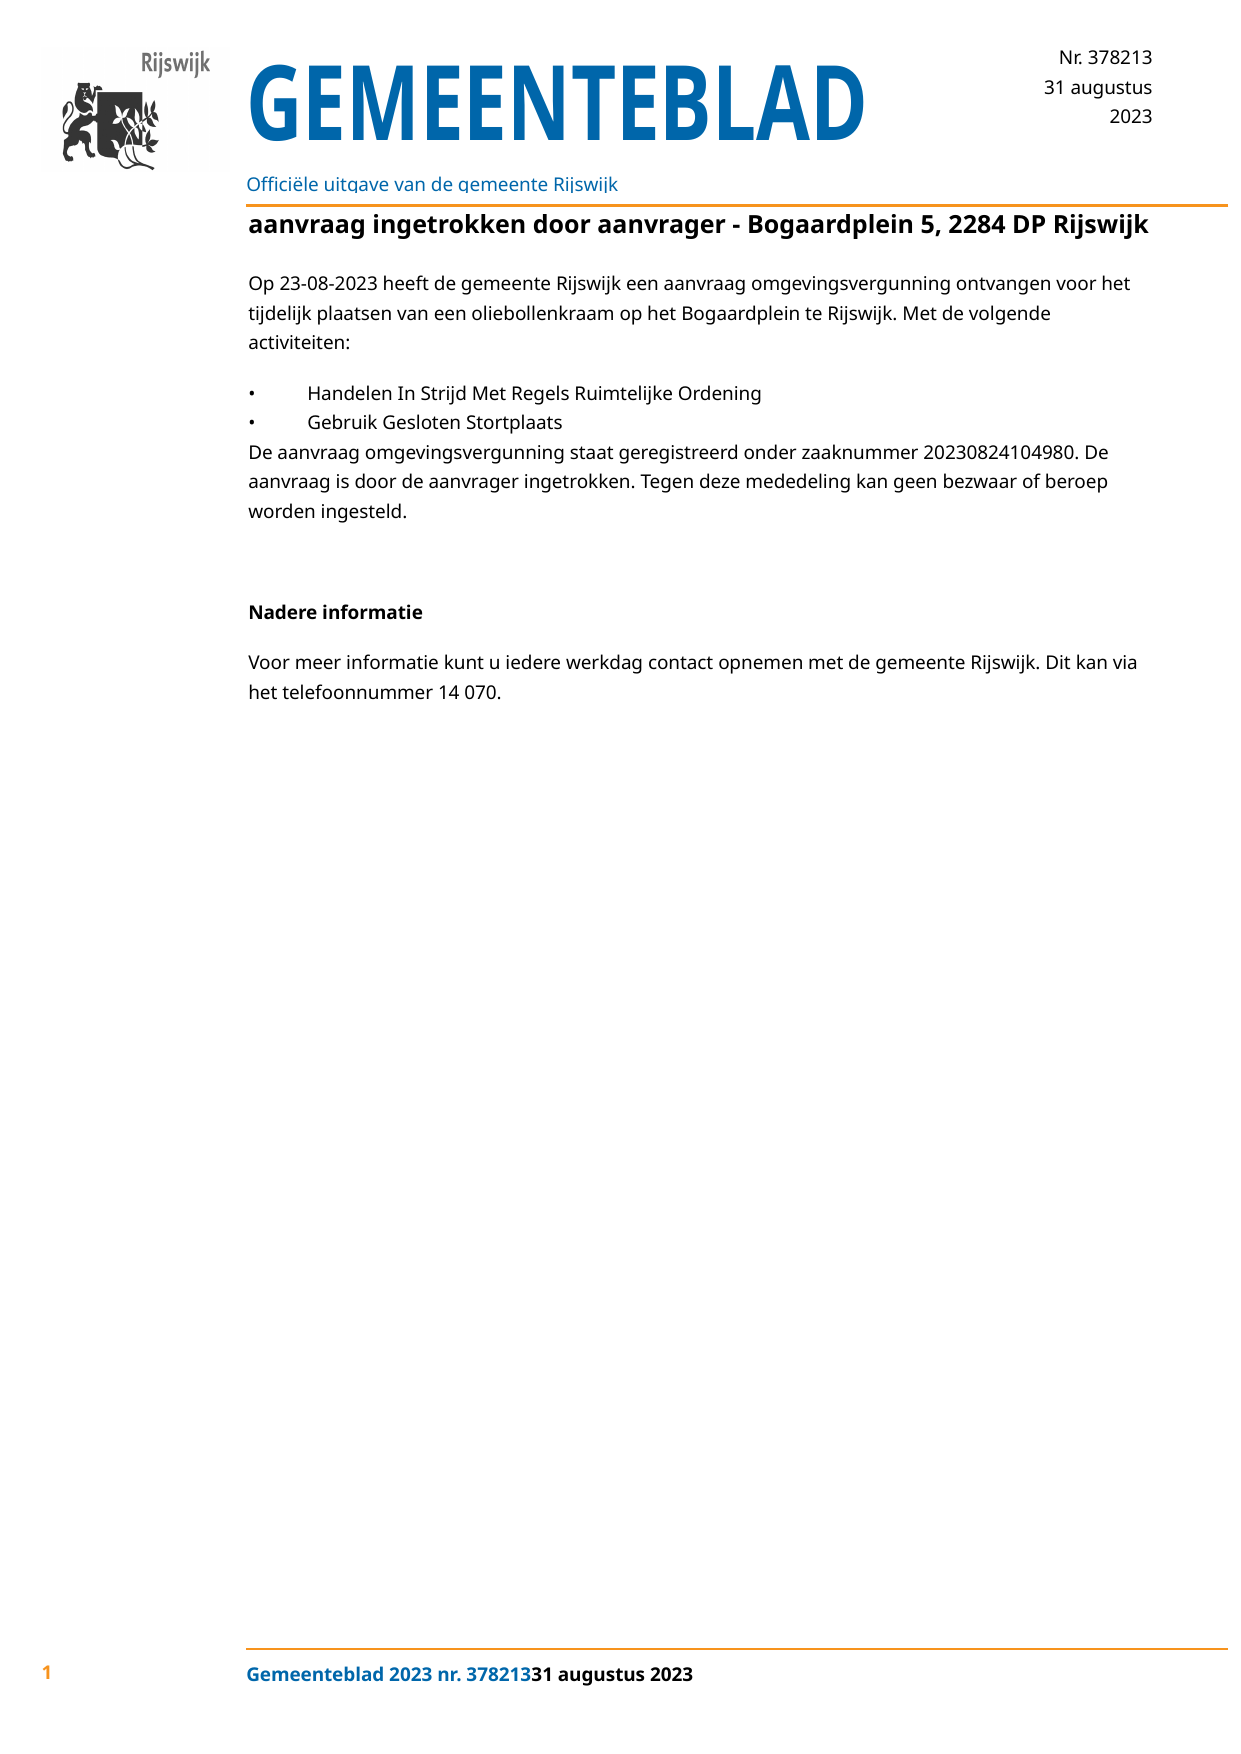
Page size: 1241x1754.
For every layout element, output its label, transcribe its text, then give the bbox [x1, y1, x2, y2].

list Handelen In Strijd Met Regels Ruimtelijke Ordening [248, 380, 1152, 406]
text De aanvraag omgevingsvergunning staat geregistreerd onder zaaknummer 20230824104980. De aanvraag is door de aanvrager ingetrokken. Tegen deze mededeling kan geen bezwaar of beroep worden ingesteld. [248, 439, 1152, 524]
text Voor meer informatie kunt u iedere werkdag contact opnemen met de gemeente Rijswijk. Dit kan via het telefoonnummer 14 070. [248, 649, 1152, 705]
list Gebruik Gesloten Stortplaats [248, 409, 1152, 435]
text aanvraag ingetrokken door aanvrager - Bogaardplein 5, 2284 DP Rijswijk [248, 207, 1152, 241]
text Op 23-08-2023 heeft de gemeente Rijswijk een aanvraag omgevingsvergunning ontvangen voor het tijdelijk plaatsen van een oliebollenkraam op het Bogaardplein te Rijswijk. Met de volgende activiteiten: [248, 270, 1152, 355]
text Nadere informatie [248, 599, 1152, 625]
picture [41, 47, 231, 172]
